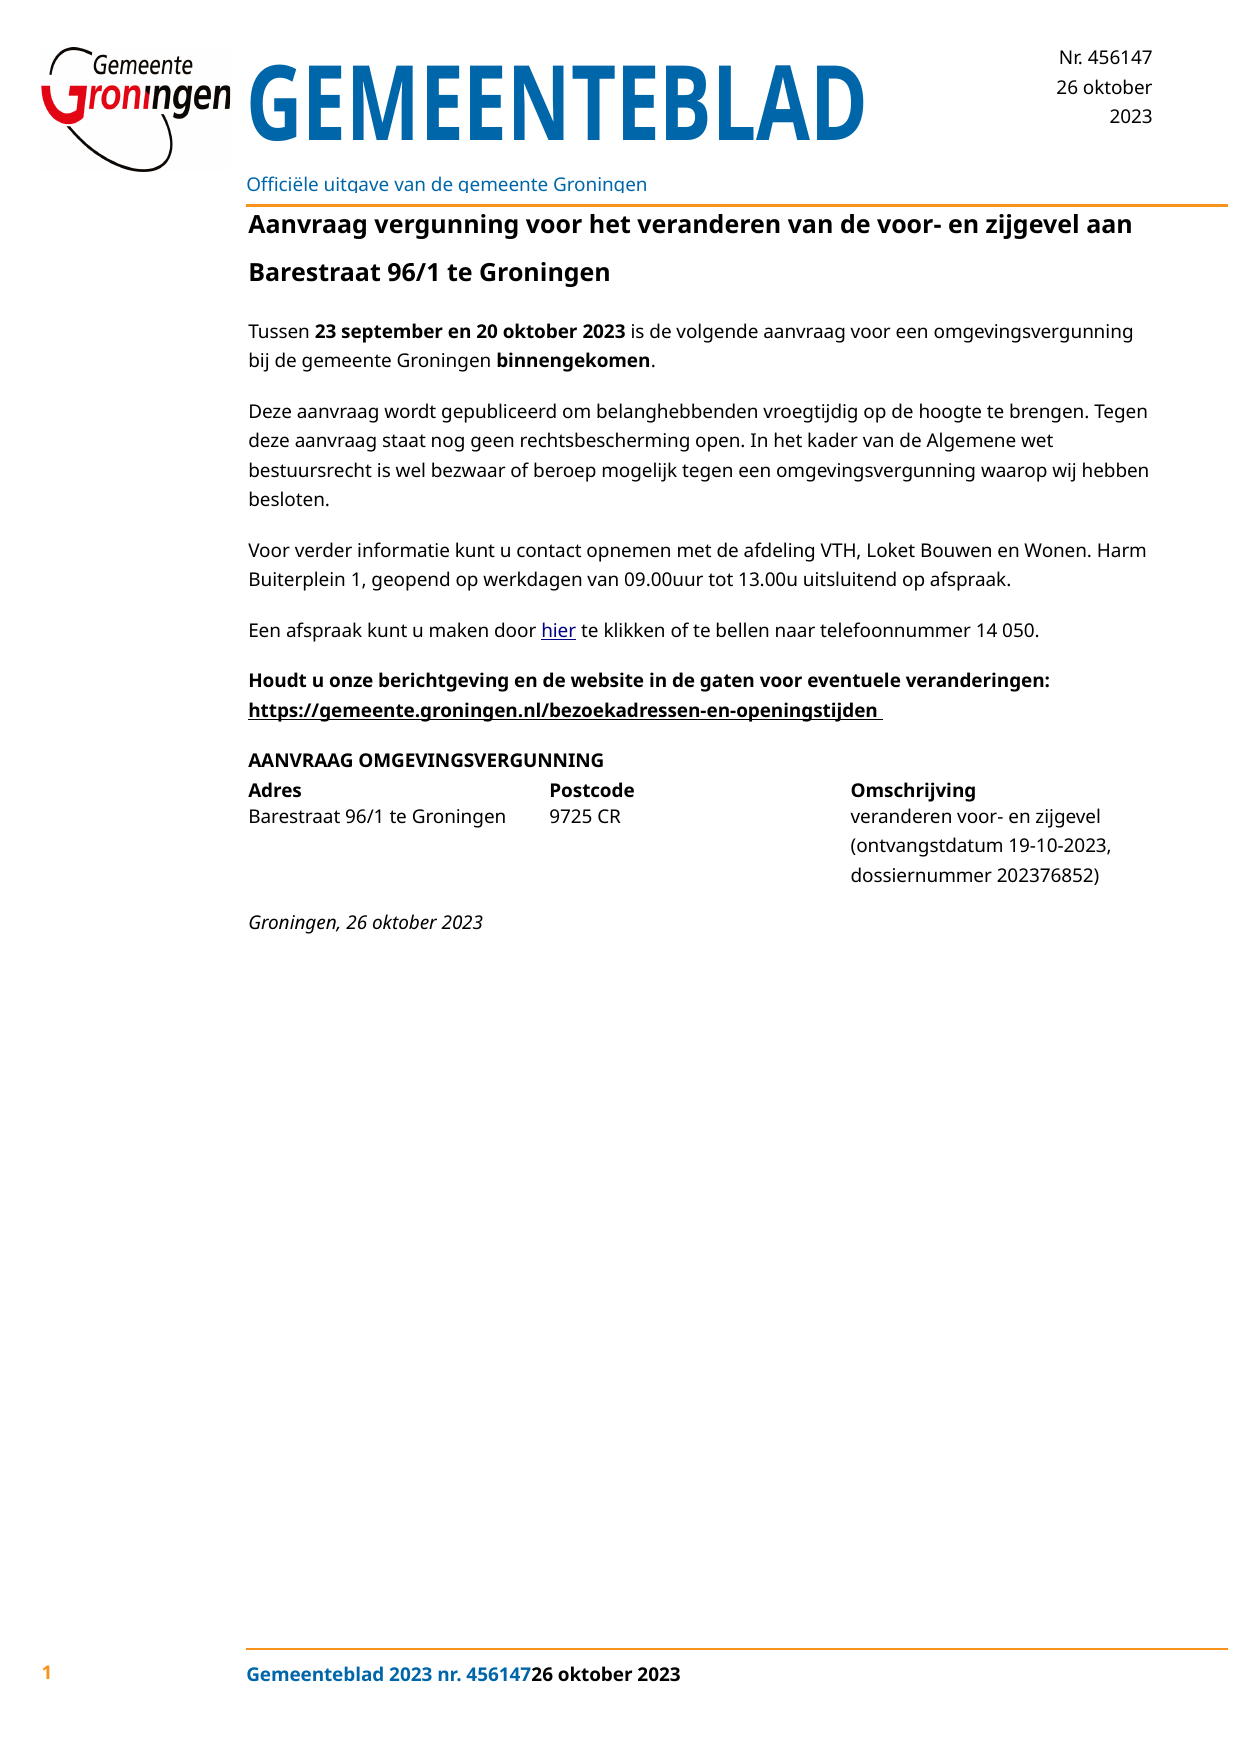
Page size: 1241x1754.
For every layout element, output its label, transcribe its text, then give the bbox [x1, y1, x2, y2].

text Een afspraak kunt u maken door hier te klikken of te bellen naar telefoonnummer 14 050. [248, 617, 1152, 643]
text Houdt u onze berichtgeving en de website in de gaten voor eventuele veranderingen: https://gemeente.groningen.nl/bezoekadressen-en-openingstijden [248, 667, 1152, 723]
text Groningen, 26 oktober 2023 [248, 909, 1152, 935]
text Aanvraag vergunning voor het veranderen van de voor- en zijgevel aan Barestraat 96/1 te Groningen [248, 207, 1152, 288]
table_cell 9725 CR [549, 803, 850, 888]
table_cell Barestraat 96/1 te Groningen [248, 803, 549, 888]
text Tussen 23 september en 20 oktober 2023 is de volgende aanvraag voor een omgevingsvergunning bij de gemeente Groningen binnengekomen. [248, 318, 1152, 373]
text AANVRAAG OMGEVINGSVERGUNNING [248, 747, 1152, 773]
table_header Omschrijving [850, 777, 1152, 803]
table_header Adres [248, 777, 549, 803]
picture [41, 47, 231, 172]
text Voor verder informatie kunt u contact opnemen met de afdeling VTH, Loket Bouwen en Wonen. Harm Buiterplein 1, geopend op werkdagen van 09.00uur tot 13.00u uitsluitend op afspraak. [248, 537, 1152, 592]
text Deze aanvraag wordt gepubliceerd om belanghebbenden vroegtijdig op de hoogte te brengen. Tegen deze aanvraag staat nog geen rechtsbescherming open. In het kader van de Algemene wet bestuursrecht is wel bezwaar of beroep mogelijk tegen een omgevingsvergunning waarop wij hebben besloten. [248, 398, 1152, 512]
table_cell veranderen voor- en zijgevel (ontvangstdatum 19-10-2023, dossiernummer 202376852) [850, 803, 1152, 888]
table_header Postcode [549, 777, 850, 803]
